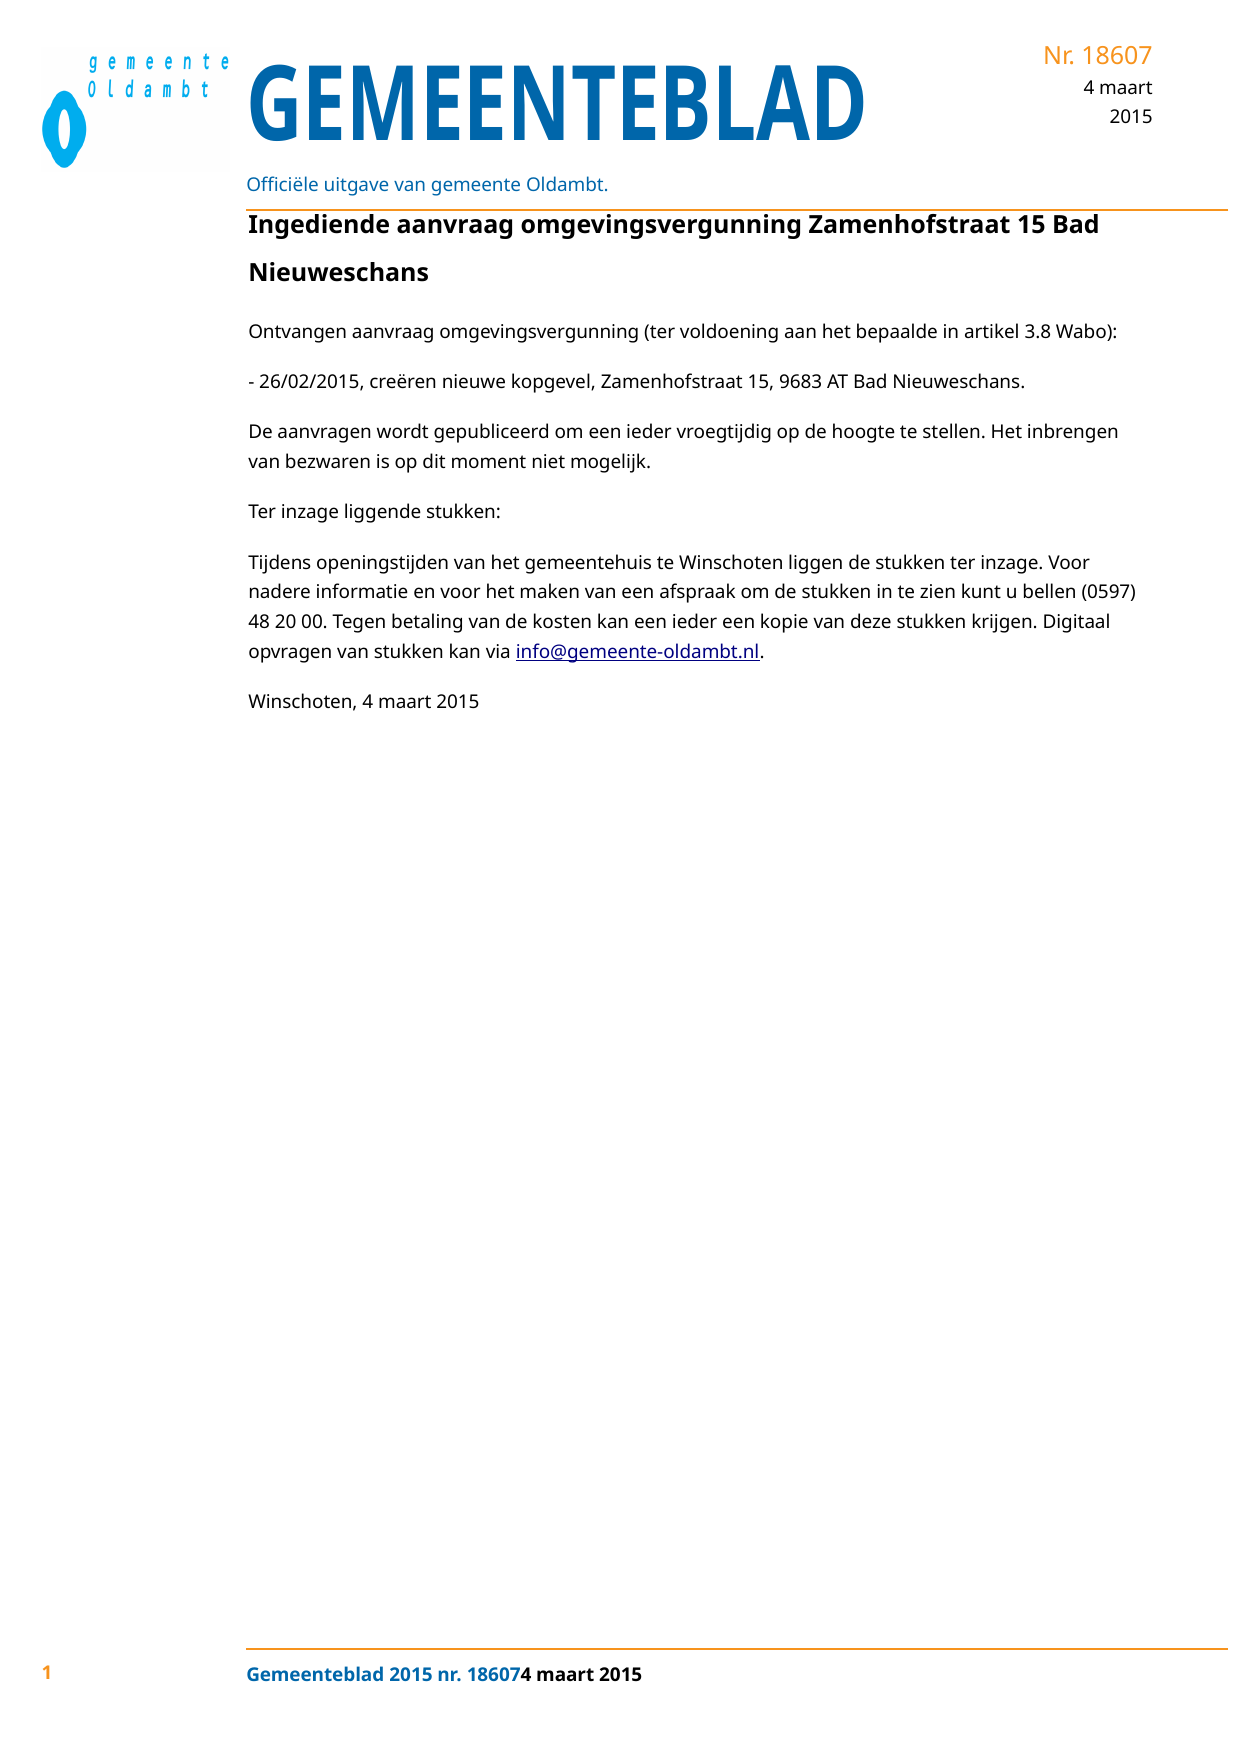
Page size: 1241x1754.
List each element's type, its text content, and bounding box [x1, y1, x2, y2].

text - 26/02/2015, creëren nieuwe kopgevel, Zamenhofstraat 15, 9683 AT Bad Nieuweschans. [248, 368, 1152, 394]
text Ingediende aanvraag omgevingsvergunning Zamenhofstraat 15 Bad Nieuweschans [248, 211, 1152, 288]
picture [41, 47, 231, 172]
text Winschoten, 4 maart 2015 [248, 688, 1152, 714]
text De aanvragen wordt gepubliceerd om een ieder vroegtijdig op de hoogte te stellen. Het inbrengen van bezwaren is op dit moment niet mogelijk. [248, 419, 1152, 474]
text Ter inzage liggende stukken: [248, 499, 1152, 524]
text Ontvangen aanvraag omgevingsvergunning (ter voldoening aan het bepaalde in artikel 3.8 Wabo): [248, 318, 1152, 344]
text Tijdens openingstijden van het gemeentehuis te Winschoten liggen de stukken ter inzage. Voor nadere informatie en voor het maken van een afspraak om de stukken in te zien kunt u bellen (0597) 48 20 00. Tegen betaling van de kosten kan een ieder een kopie van deze stukken krijgen. Digitaal opvragen van stukken kan via info@gemeente-oldambt.nl. [248, 549, 1152, 664]
